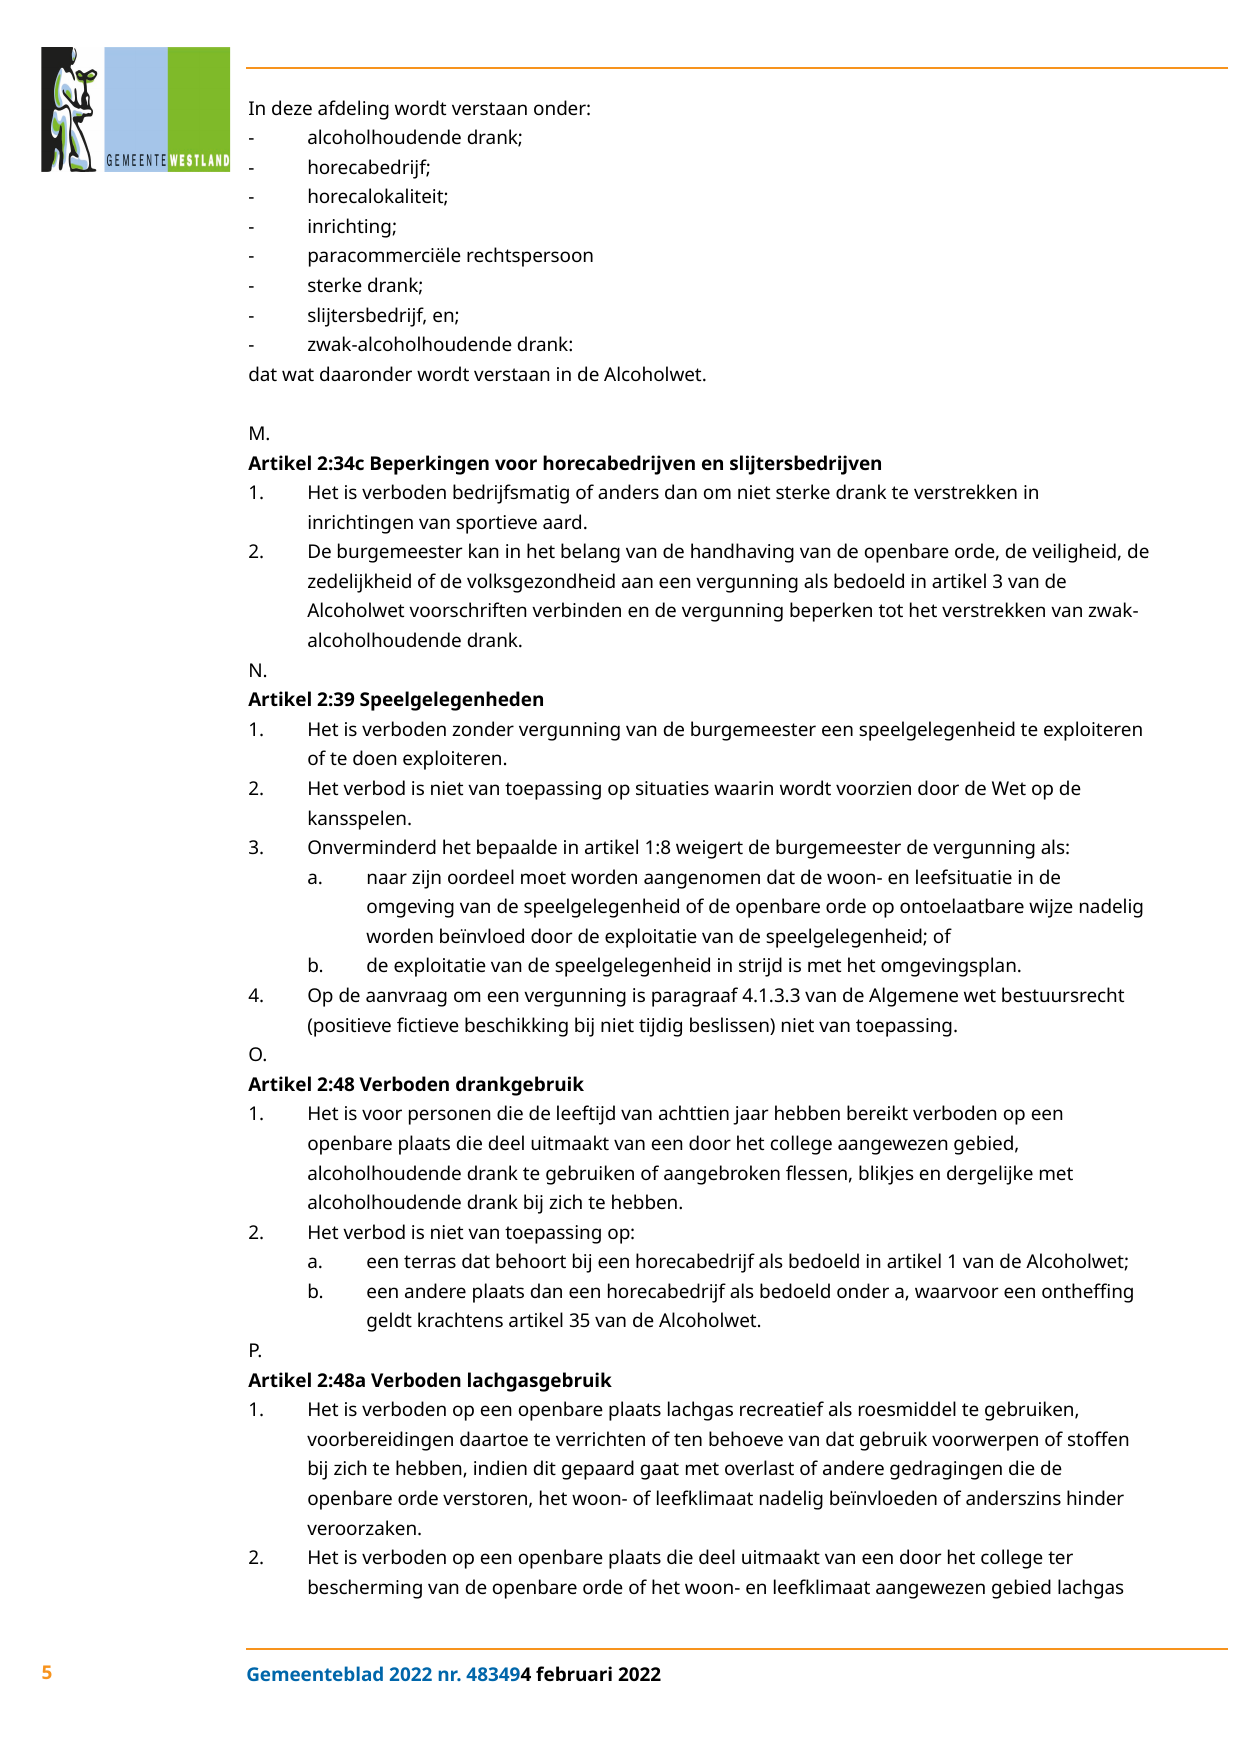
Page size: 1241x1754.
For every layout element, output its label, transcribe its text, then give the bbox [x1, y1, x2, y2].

list slijtersbedrijf, en; [248, 302, 1152, 328]
list een terras dat behoort bij een horecabedrijf als bedoeld in artikel 1 van de Alcoholwet; [307, 1248, 1152, 1274]
list naar zijn oordeel moet worden aangenomen dat de woon- en leefsituatie in de omgeving van de speelgelegenheid of de openbare orde op ontoelaatbare wijze nadelig worden beïnvloed door de exploitatie van de speelgelegenheid; of [307, 864, 1152, 949]
list paracommerciële rechtspersoon [248, 243, 1152, 268]
list Het verbod is niet van toepassing op: [248, 1219, 1152, 1245]
list Het is verboden bedrijfsmatig of anders dan om niet sterke drank te verstrekken in inrichtingen van sportieve aard. [248, 479, 1152, 535]
list Op de aanvraag om een vergunning is paragraaf 4.1.3.3 van de Algemene wet bestuursrecht (positieve fictieve beschikking bij niet tijdig beslissen) niet van toepassing. [248, 982, 1152, 1038]
list horecalokaliteit; [248, 183, 1152, 209]
list zwak-alcoholhoudende drank: [248, 331, 1152, 357]
text O. [248, 1041, 1152, 1067]
text Artikel 2:48 Verboden drankgebruik [248, 1071, 1152, 1097]
text Artikel 2:48a Verboden lachgasgebruik [248, 1367, 1152, 1393]
list Het is verboden op een openbare plaats lachgas recreatief als roesmiddel te gebruiken, voorbereidingen daartoe te verrichten of ten behoeve van dat gebruik voorwerpen of stoffen bij zich te hebben, indien dit gepaard gaat met overlast of andere gedragingen die de openbare orde verstoren, het woon- of leefklimaat nadelig beïnvloeden of anderszins hinder veroorzaken. [248, 1396, 1152, 1541]
list een andere plaats dan een horecabedrijf als bedoeld onder a, waarvoor een ontheffing geldt krachtens artikel 35 van de Alcoholwet. [307, 1278, 1152, 1333]
text Artikel 2:34c Beperkingen voor horecabedrijven en slijtersbedrijven [248, 450, 1152, 476]
list Het is voor personen die de leeftijd van achttien jaar hebben bereikt verboden op een openbare plaats die deel uitmaakt van een door het college aangewezen gebied, alcoholhoudende drank te gebruiken of aangebroken flessen, blikjes en dergelijke met alcoholhoudende drank bij zich te hebben. [248, 1101, 1152, 1215]
list inrichting; [248, 213, 1152, 239]
list Het is verboden op een openbare plaats die deel uitmaakt van een door het college ter bescherming van de openbare orde of het woon- en leefklimaat aangewezen gebied lachgas [248, 1544, 1152, 1600]
list sterke drank; [248, 272, 1152, 298]
list Het verbod is niet van toepassing op situaties waarin wordt voorzien door de Wet op de kansspelen. [248, 775, 1152, 831]
list de exploitatie van de speelgelegenheid in strijd is met het omgevingsplan. [307, 953, 1152, 978]
list Onverminderd het bepaalde in artikel 1:8 weigert de burgemeester de vergunning als: [248, 834, 1152, 860]
list alcoholhoudende drank; [248, 124, 1152, 150]
text P. [248, 1337, 1152, 1363]
text M. [248, 420, 1152, 446]
text Artikel 2:39 Speelgelegenheden [248, 686, 1152, 712]
text In deze afdeling wordt verstaan onder: [248, 95, 1152, 121]
picture [41, 47, 231, 172]
text N. [248, 657, 1152, 683]
list horecabedrijf; [248, 154, 1152, 180]
text dat wat daaronder wordt verstaan in de Alcoholwet. [248, 361, 1152, 387]
list De burgemeester kan in het belang van de handhaving van de openbare orde, de veiligheid, de zedelijkheid of de volksgezondheid aan een vergunning als bedoeld in artikel 3 van de Alcoholwet voorschriften verbinden en de vergunning beperken tot het verstrekken van zwak-alcoholhoudende drank. [248, 538, 1152, 653]
list Het is verboden zonder vergunning van de burgemeester een speelgelegenheid te exploiteren of te doen exploiteren. [248, 716, 1152, 771]
